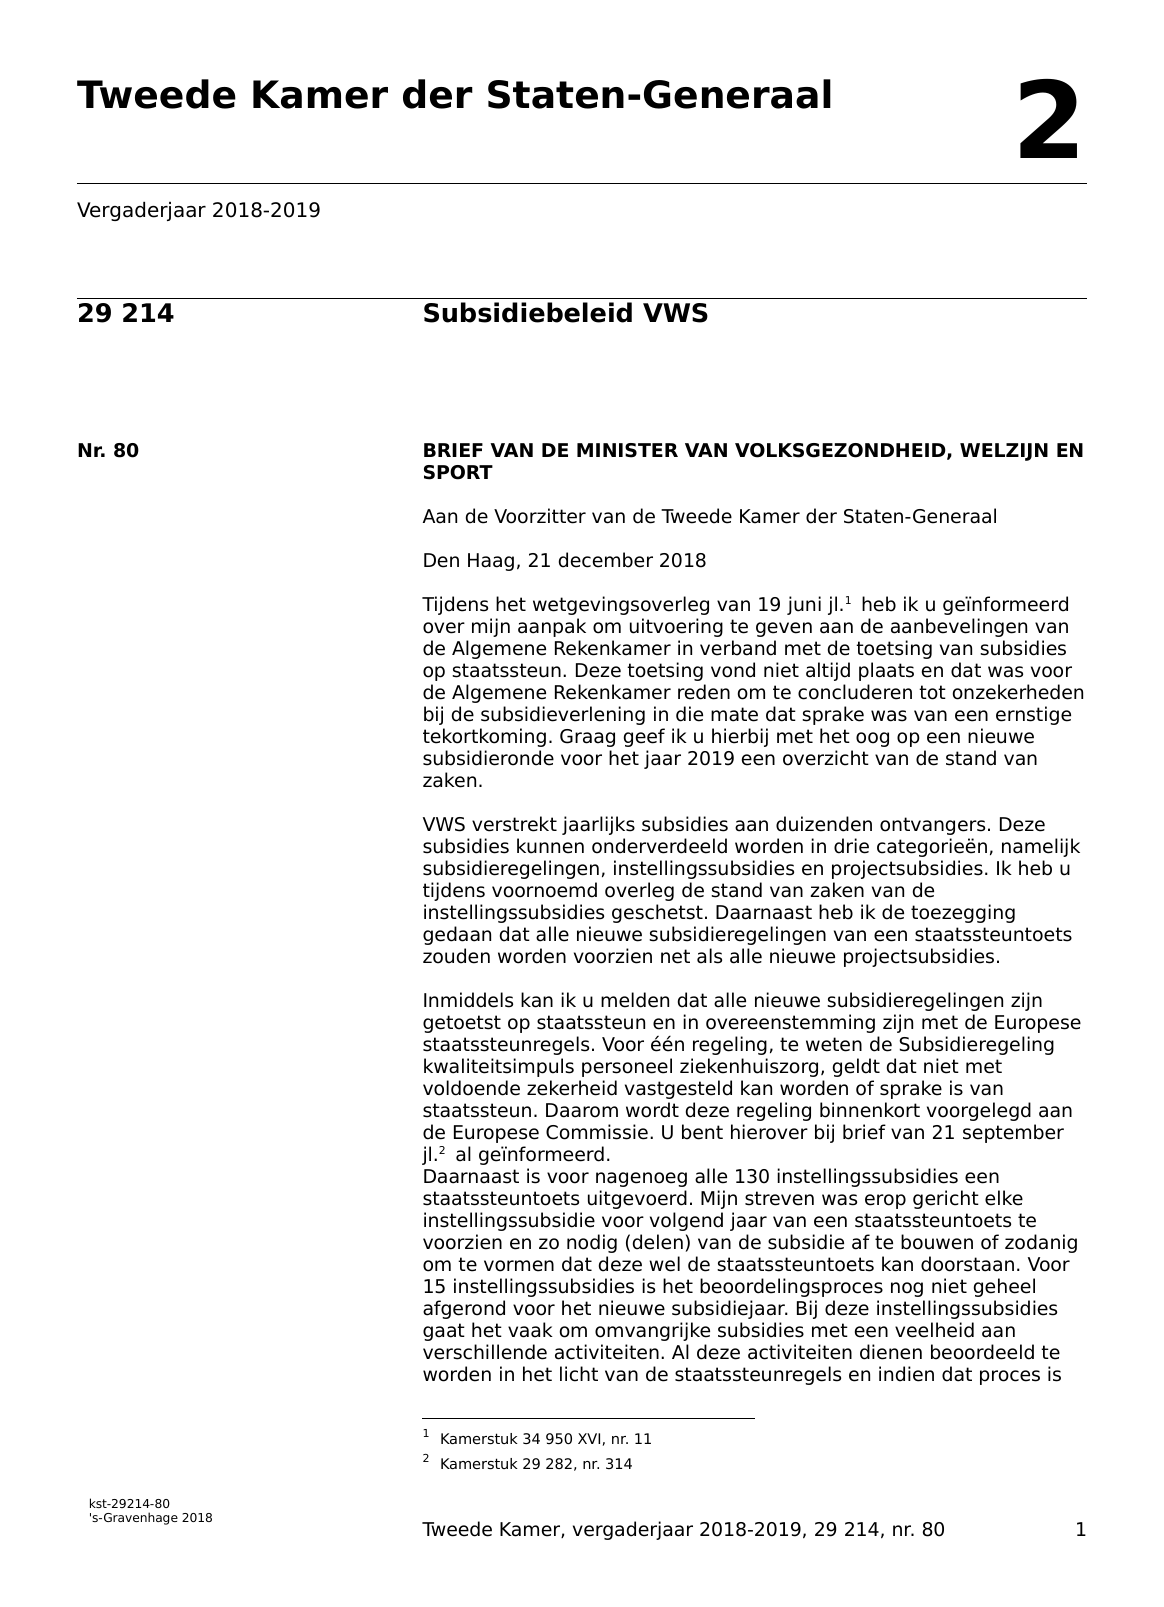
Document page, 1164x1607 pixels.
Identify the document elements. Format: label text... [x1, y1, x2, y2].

text 's-Gravenhage 2018 [88, 1511, 323, 1525]
text Aan de Voorzitter van de Tweede Kamer der Staten-Generaal [422, 506, 1087, 528]
text kst-29214-80 [88, 1497, 323, 1511]
text Kamerstuk 34 950 XVI, nr. 11 [422, 1427, 1087, 1449]
text Kamerstuk 29 282, nr. 314 [422, 1452, 1087, 1474]
table_header Tweede Kamer der Staten-Generaal [77, 59, 886, 183]
text VWS verstrekt jaarlijks subsidies aan duizenden ontvangers. Deze subsidies kunnen onderverdeeld worden in drie categorieën, namelijk subsidieregelingen, instellingssubsidies en projectsubsidies. Ik heb u tijdens voornoemd overleg de stand van zaken van de instellingssubsidies geschetst. Daarnaast heb ik de toezegging gedaan dat alle nieuwe subsidieregelingen van een staatssteuntoets zouden worden voorzien net als alle nieuwe projectsubsidies. [422, 814, 1087, 968]
subtitle 29 214 Subsidiebeleid VWS [77, 299, 1087, 329]
text Tijdens het wetgevingsoverleg van 19 juni jl. heb ik u geïnformeerd over mijn aanpak om uitvoering te geven aan de aanbevelingen van de Algemene Rekenkamer in verband met de toetsing van subsidies op staatssteun. Deze toetsing vond niet altijd plaats en dat was voor de Algemene Rekenkamer reden om te concluderen tot onzekerheden bij de subsidieverlening in die mate dat sprake was van een ernstige tekortkoming. Graag geef ik u hierbij met het oog op een nieuwe subsidieronde voor het jaar 2019 een overzicht van de stand van zaken. [422, 594, 1087, 792]
text Daarnaast is voor nagenoeg alle 130 instellingssubsidies een staatssteuntoets uitgevoerd. Mijn streven was erop gericht elke instellingssubsidie voor volgend jaar van een staatssteuntoets te voorzien en zo nodig (delen) van de subsidie af te bouwen of zodanig om te vormen dat deze wel de staatssteuntoets kan doorstaan. Voor 15 instellingssubsidies is het beoordelingsproces nog niet geheel afgerond voor het nieuwe subsidiejaar. Bij deze instellingssubsidies gaat het vaak om omvangrijke subsidies met een veelheid aan verschillende activiteiten. Al deze activiteiten dienen beoordeeld te worden in het licht van de staatssteunregels en indien dat proces is [422, 1166, 1087, 1386]
text Inmiddels kan ik u melden dat alle nieuwe subsidieregelingen zijn getoetst op staatssteun en in overeenstemming zijn met de Europese staatssteunregels. Voor één regeling, te weten de Subsidieregeling kwaliteitsimpuls personeel ziekenhuiszorg, geldt dat niet met voldoende zekerheid vastgesteld kan worden of sprake is van staatssteun. Daarom wordt deze regeling binnenkort voorgelegd aan de Europese Commissie. U bent hierover bij brief van 21 september jl. al geïnformeerd. [422, 990, 1087, 1166]
text Den Haag, 21 december 2018 [422, 550, 1087, 572]
table_cell Vergaderjaar 2018-2019 [77, 184, 1087, 298]
table_header 2 [886, 59, 1087, 183]
subtitle Nr. 80 BRIEF VAN DE MINISTER VAN VOLKSGEZONDHEID, WELZIJN EN SPORT [77, 440, 1087, 484]
